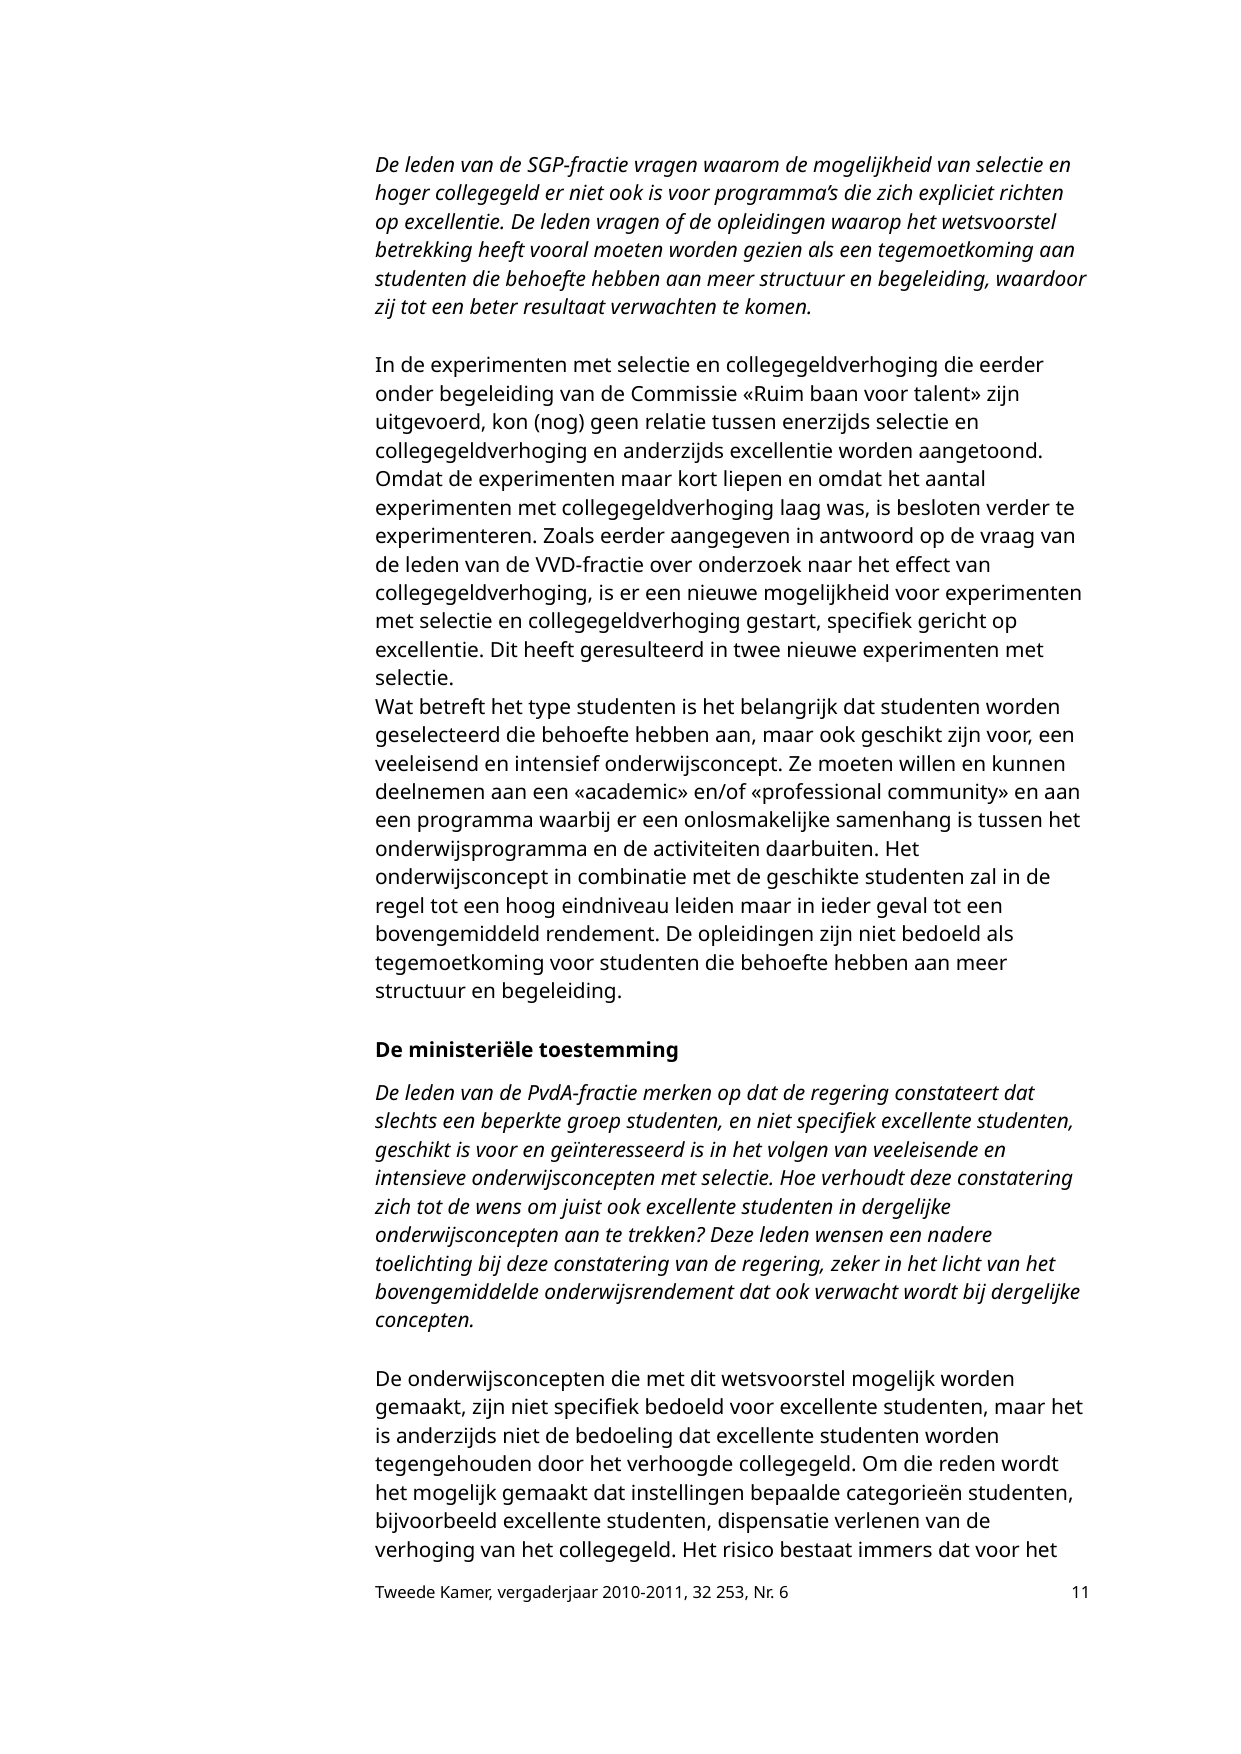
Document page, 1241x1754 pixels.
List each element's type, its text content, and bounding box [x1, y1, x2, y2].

text De leden van de PvdA-fractie merken op dat de regering constateert dat slechts een beperkte groep studenten, en niet specifiek excellente studenten, geschikt is voor en geïnteresseerd is in het volgen van veeleisende en intensieve onderwijsconcepten met selectie. Hoe verhoudt deze constatering zich tot de wens om juist ook excellente studenten in dergelijke onderwijsconcepten aan te trekken? Deze leden wensen een nadere toelichting bij deze constatering van de regering, zeker in het licht van het bovengemiddelde onderwijsrendement dat ook verwacht wordt bij dergelijke concepten. [375, 1078, 1090, 1334]
text De leden van de SGP-fractie vragen waarom de mogelijkheid van selectie en hoger collegegeld er niet ook is voor programma’s die zich expliciet richten op excellentie. De leden vragen of de opleidingen waarop het wetsvoorstel betrekking heeft vooral moeten worden gezien als een tegemoetkoming aan studenten die behoefte hebben aan meer structuur en begeleiding, waardoor zij tot een beter resultaat verwachten te komen. [375, 150, 1090, 321]
text In de experimenten met selectie en collegegeldverhoging die eerder onder begeleiding van de Commissie «Ruim baan voor talent» zijn uitgevoerd, kon (nog) geen relatie tussen enerzijds selectie en collegegeldverhoging en anderzijds excellentie worden aangetoond. Omdat de experimenten maar kort liepen en omdat het aantal experimenten met collegegeldverhoging laag was, is besloten verder te experimenteren. Zoals eerder aangegeven in antwoord op de vraag van de leden van de VVD-fractie over onderzoek naar het effect van collegegeldverhoging, is er een nieuwe mogelijkheid voor experimenten met selectie en collegegeldverhoging gestart, specifiek gericht op excellentie. Dit heeft geresulteerd in twee nieuwe experimenten met selectie. [375, 351, 1090, 692]
text De ministeriële toestemming [375, 1035, 1090, 1063]
text Wat betreft het type studenten is het belangrijk dat studenten worden geselecteerd die behoefte hebben aan, maar ook geschikt zijn voor, een veeleisend en intensief onderwijsconcept. Ze moeten willen en kunnen deelnemen aan een «academic» en/of «professional community» en aan een programma waarbij er een onlosmakelijke samenhang is tussen het onderwijsprogramma en de activiteiten daarbuiten. Het onderwijsconcept in combinatie met de geschikte studenten zal in de regel tot een hoog eindniveau leiden maar in ieder geval tot een bovengemiddeld rendement. De opleidingen zijn niet bedoeld als tegemoetkoming voor studenten die behoefte hebben aan meer structuur en begeleiding. [375, 692, 1090, 1005]
text De onderwijsconcepten die met dit wetsvoorstel mogelijk worden gemaakt, zijn niet specifiek bedoeld voor excellente studenten, maar het is anderzijds niet de bedoeling dat excellente studenten worden tegengehouden door het verhoogde collegegeld. Om die reden wordt het mogelijk gemaakt dat instellingen bepaalde categorieën studenten, bijvoorbeeld excellente studenten, dispensatie verlenen van de verhoging van het collegegeld. Het risico bestaat immers dat voor het [375, 1364, 1090, 1563]
